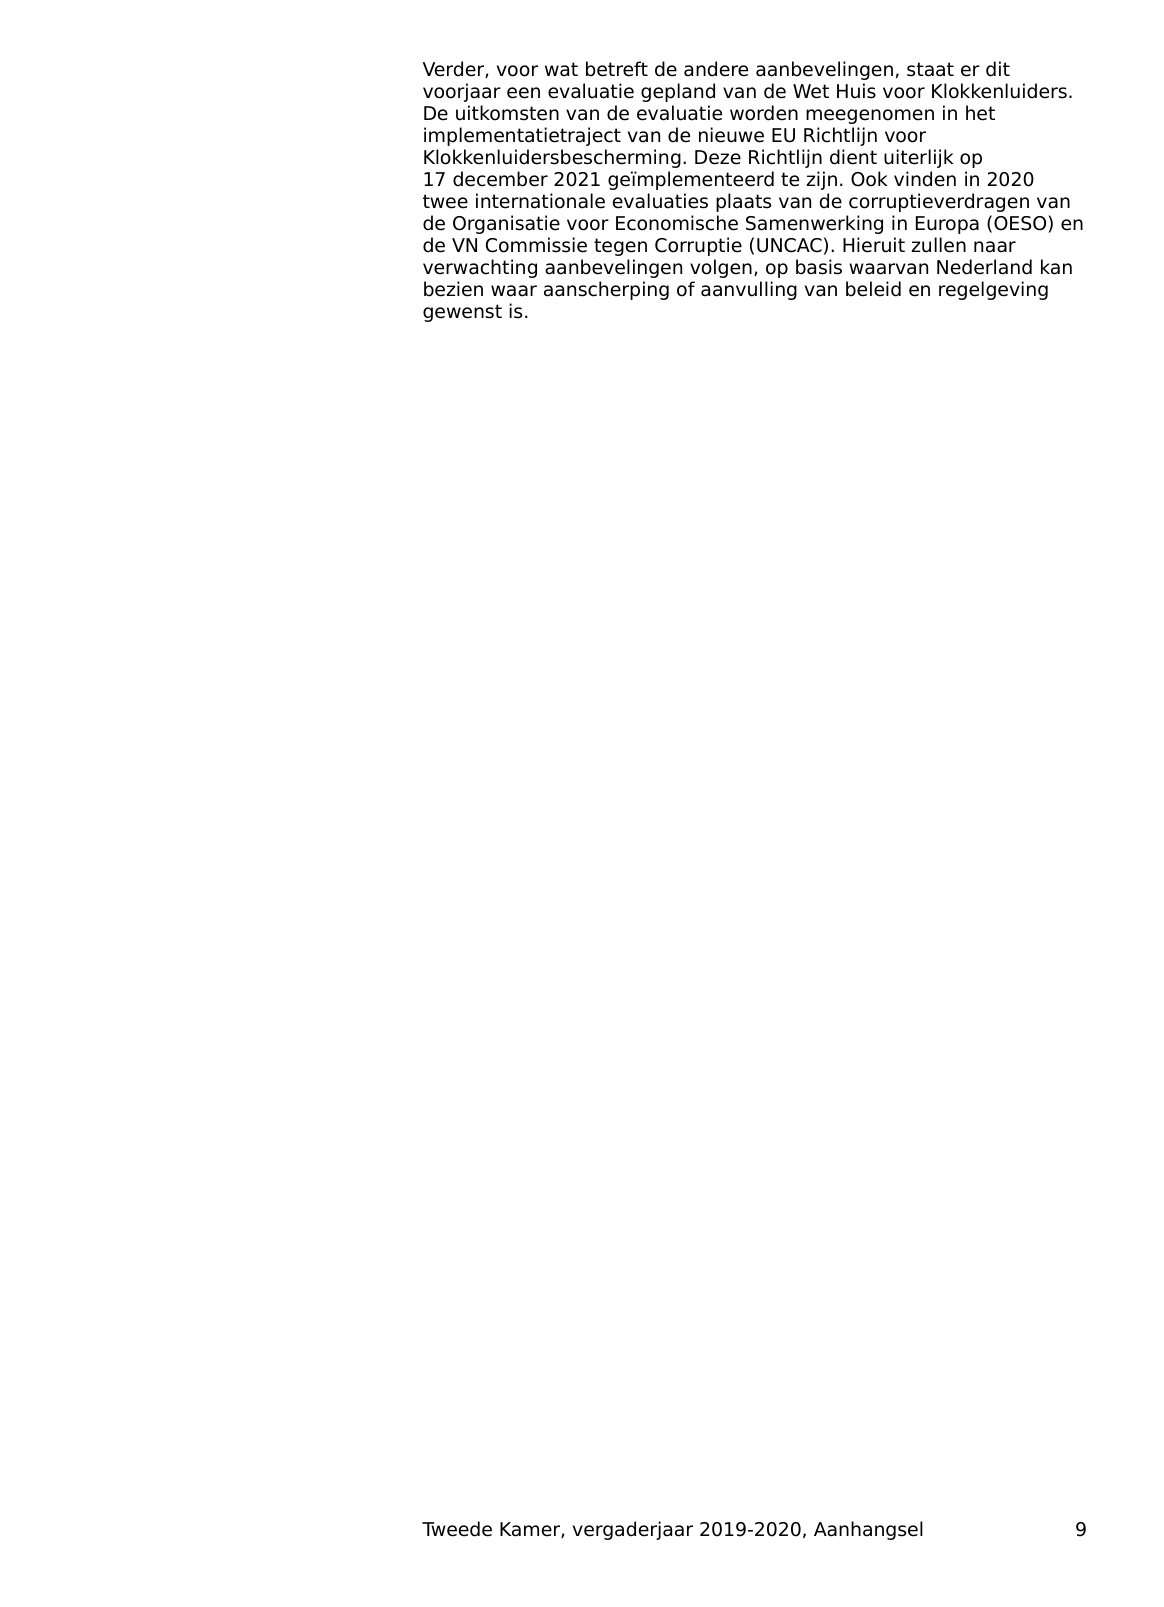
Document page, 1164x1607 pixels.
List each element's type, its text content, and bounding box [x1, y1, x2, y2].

text Verder, voor wat betreft de andere aanbevelingen, staat er dit voorjaar een evaluatie gepland van de Wet Huis voor Klokkenluiders. De uitkomsten van de evaluatie worden meegenomen in het implementatietraject van de nieuwe EU Richtlijn voor Klokkenluidersbescherming. Deze Richtlijn dient uiterlijk op 17 december 2021 geïmplementeerd te zijn. Ook vinden in 2020 twee internationale evaluaties plaats van de corruptieverdragen van de Organisatie voor Economische Samenwerking in Europa (OESO) en de VN Commissie tegen Corruptie (UNCAC). Hieruit zullen naar verwachting aanbevelingen volgen, op basis waarvan Nederland kan bezien waar aanscherping of aanvulling van beleid en regelgeving gewenst is. [422, 59, 1087, 323]
